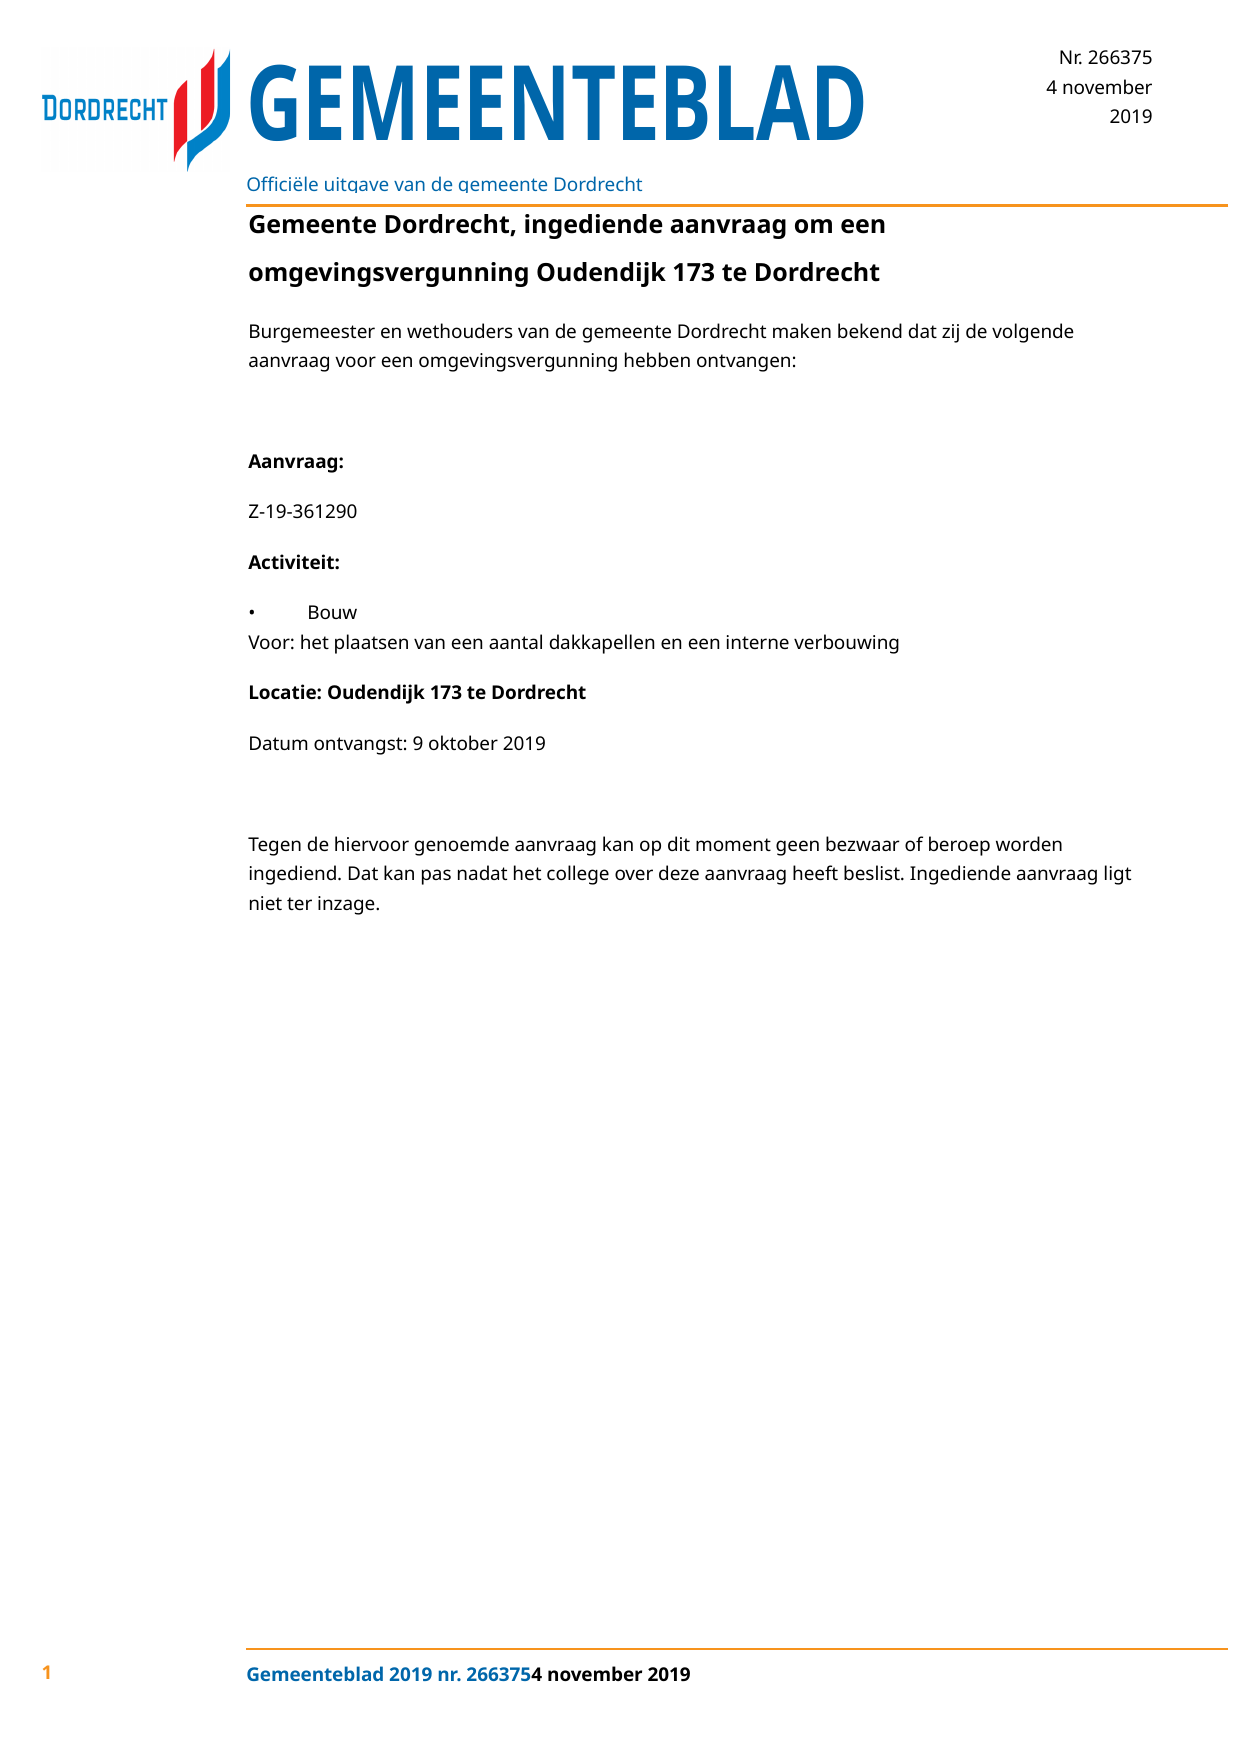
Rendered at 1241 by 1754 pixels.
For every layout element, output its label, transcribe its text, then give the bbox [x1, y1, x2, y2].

text Locatie: Oudendijk 173 te Dordrecht [248, 679, 1152, 705]
text Activiteit: [248, 549, 1152, 575]
list Bouw [248, 599, 1152, 625]
text Voor: het plaatsen van een aantal dakkapellen en een interne verbouwing [248, 629, 1152, 655]
text Z-19-361290 [248, 499, 1152, 524]
picture [41, 47, 231, 172]
text Datum ontvangst: 9 oktober 2019 [248, 730, 1152, 756]
text Tegen de hiervoor genoemde aanvraag kan op dit moment geen bezwaar of beroep worden ingediend. Dat kan pas nadat het college over deze aanvraag heeft beslist. Ingediende aanvraag ligt niet ter inzage. [248, 831, 1152, 916]
text Burgemeester en wethouders van de gemeente Dordrecht maken bekend dat zij de volgende aanvraag voor een omgevingsvergunning hebben ontvangen: [248, 318, 1152, 373]
text Aanvraag: [248, 448, 1152, 474]
text Gemeente Dordrecht, ingediende aanvraag om een omgevingsvergunning Oudendijk 173 te Dordrecht [248, 207, 1152, 288]
